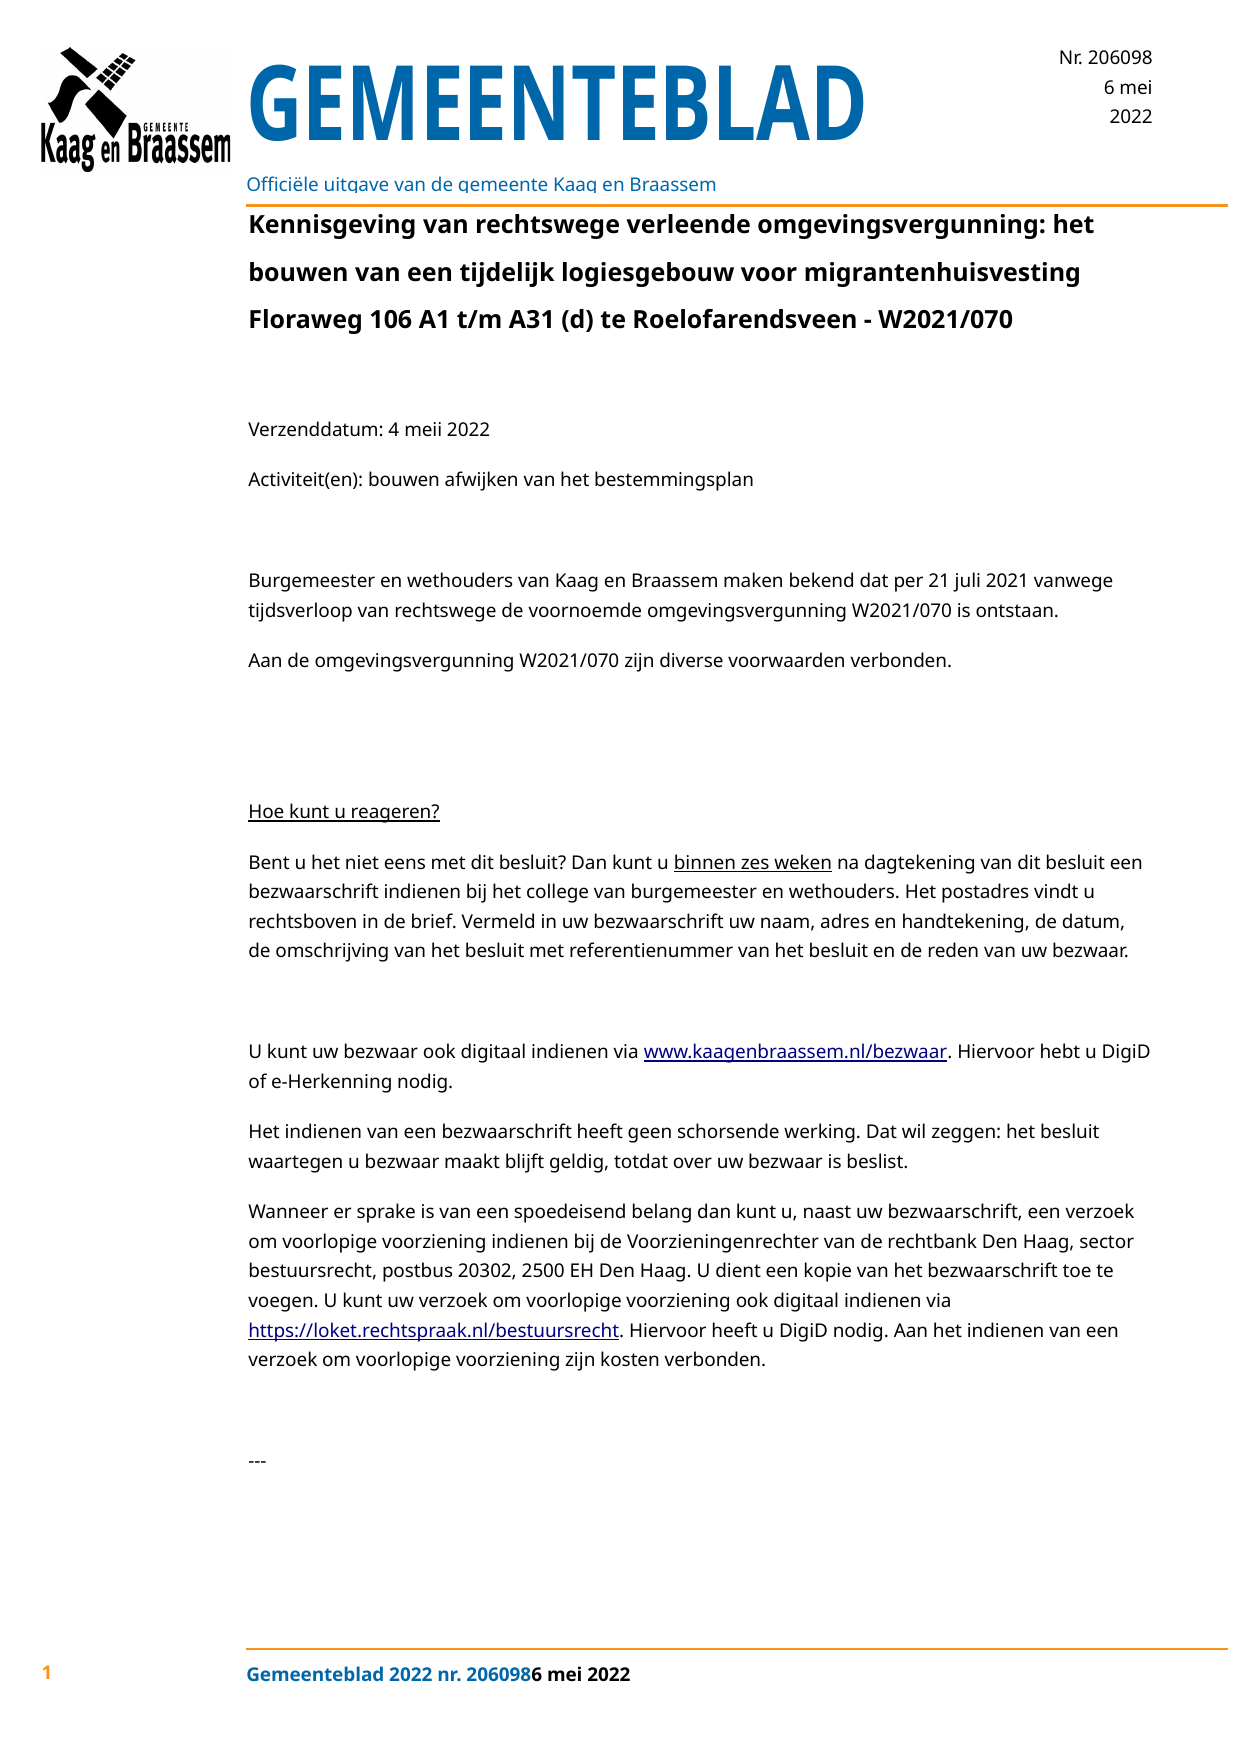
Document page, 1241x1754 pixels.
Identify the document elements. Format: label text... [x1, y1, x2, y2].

picture [41, 47, 231, 172]
text Aan de omgevingsvergunning W2021/070 zijn diverse voorwaarden verbonden. [248, 647, 1152, 673]
text Verzenddatum: 4 meii 2022 [248, 416, 1152, 442]
text Bent u het niet eens met dit besluit? Dan kunt u binnen zes weken na dagtekening van dit besluit een bezwaarschrift indienen bij het college van burgemeester en wethouders. Het postadres vindt u rechtsboven in de brief. Vermeld in uw bezwaarschrift uw naam, adres en handtekening, de datum, de omschrijving van het besluit met referentienummer van het besluit en de reden van uw bezwaar. [248, 849, 1152, 963]
text Het indienen van een bezwaarschrift heeft geen schorsende werking. Dat wil zeggen: het besluit waartegen u bezwaar maakt blijft geldig, totdat over uw bezwaar is beslist. [248, 1118, 1152, 1174]
text Wanneer er sprake is van een spoedeisend belang dan kunt u, naast uw bezwaarschrift, een verzoek om voorlopige voorziening indienen bij de Voorzieningenrechter van de rechtbank Den Haag, sector bestuursrecht, postbus 20302, 2500 EH Den Haag. U dient een kopie van het bezwaarschrift toe te voegen. U kunt uw verzoek om voorlopige voorziening ook digitaal indienen via https://loket.rechtspraak.nl/bestuursrecht. Hiervoor heeft u DigiD nodig. Aan het indienen van een verzoek om voorlopige voorziening zijn kosten verbonden. [248, 1198, 1152, 1372]
text Activiteit(en): bouwen afwijken van het bestemmingsplan [248, 466, 1152, 492]
text Hoe kunt u reageren? [248, 798, 1152, 824]
text Burgemeester en wethouders van Kaag en Braassem maken bekend dat per 21 juli 2021 vanwege tijdsverloop van rechtswege de voornoemde omgevingsvergunning W2021/070 is ontstaan. [248, 567, 1152, 622]
text --- [248, 1447, 1152, 1473]
text U kunt uw bezwaar ook digitaal indienen via www.kaagenbraassem.nl/bezwaar. Hiervoor hebt u DigiD of e-Herkenning nodig. [248, 1038, 1152, 1094]
text Kennisgeving van rechtswege verleende omgevingsvergunning: het bouwen van een tijdelijk logiesgebouw voor migrantenhuisvesting Floraweg 106 A1 t/m A31 (d) te Roelofarendsveen - W2021/070 [248, 207, 1152, 336]
